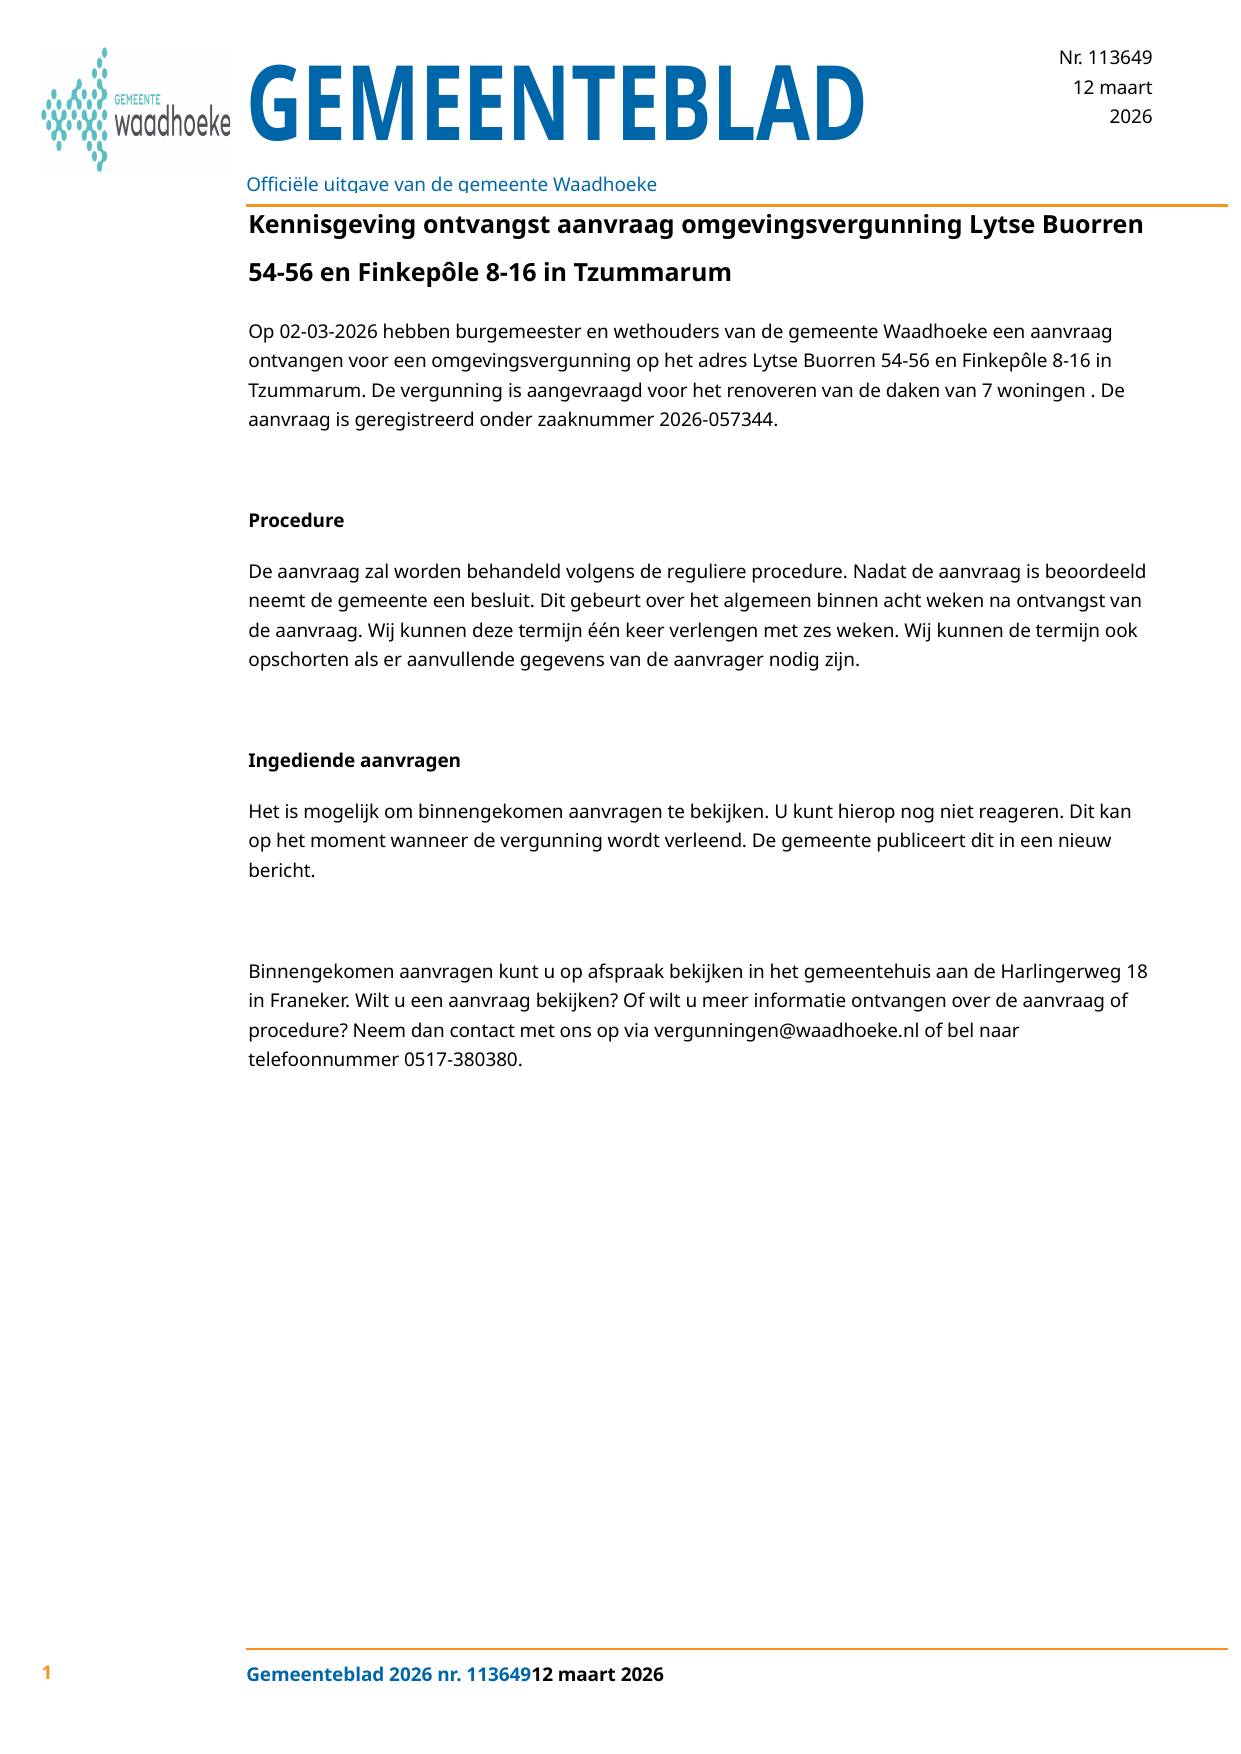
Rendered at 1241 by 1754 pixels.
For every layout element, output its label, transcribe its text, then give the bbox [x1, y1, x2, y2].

picture [41, 47, 231, 172]
text Kennisgeving ontvangst aanvraag omgevingsvergunning Lytse Buorren 54-56 en Finkepôle 8-16 in Tzummarum [248, 207, 1152, 288]
text Het is mogelijk om binnengekomen aanvragen te bekijken. U kunt hierop nog niet reageren. Dit kan op het moment wanneer de vergunning wordt verleend. De gemeente publiceert dit in een nieuw bericht. [248, 798, 1152, 883]
text Procedure [248, 507, 1152, 533]
text Op 02-03-2026 hebben burgemeester en wethouders van de gemeente Waadhoeke een aanvraag ontvangen voor een omgevingsvergunning op het adres Lytse Buorren 54-56 en Finkepôle 8-16 in Tzummarum. De vergunning is aangevraagd voor het renoveren van de daken van 7 woningen . De aanvraag is geregistreerd onder zaaknummer 2026-057344. [248, 318, 1152, 432]
text Ingediende aanvragen [248, 747, 1152, 773]
text De aanvraag zal worden behandeld volgens de reguliere procedure. Nadat de aanvraag is beoordeeld neemt de gemeente een besluit. Dit gebeurt over het algemeen binnen acht weken na ontvangst van de aanvraag. Wij kunnen deze termijn één keer verlengen met zes weken. Wij kunnen de termijn ook opschorten als er aanvullende gegevens van de aanvrager nodig zijn. [248, 558, 1152, 672]
text Binnengekomen aanvragen kunt u op afspraak bekijken in het gemeentehuis aan de Harlingerweg 18 in Franeker. Wilt u een aanvraag bekijken? Of wilt u meer informatie ontvangen over de aanvraag of procedure? Neem dan contact met ons op via vergunningen@waadhoeke.nl of bel naar telefoonnummer 0517-380380. [248, 958, 1152, 1072]
